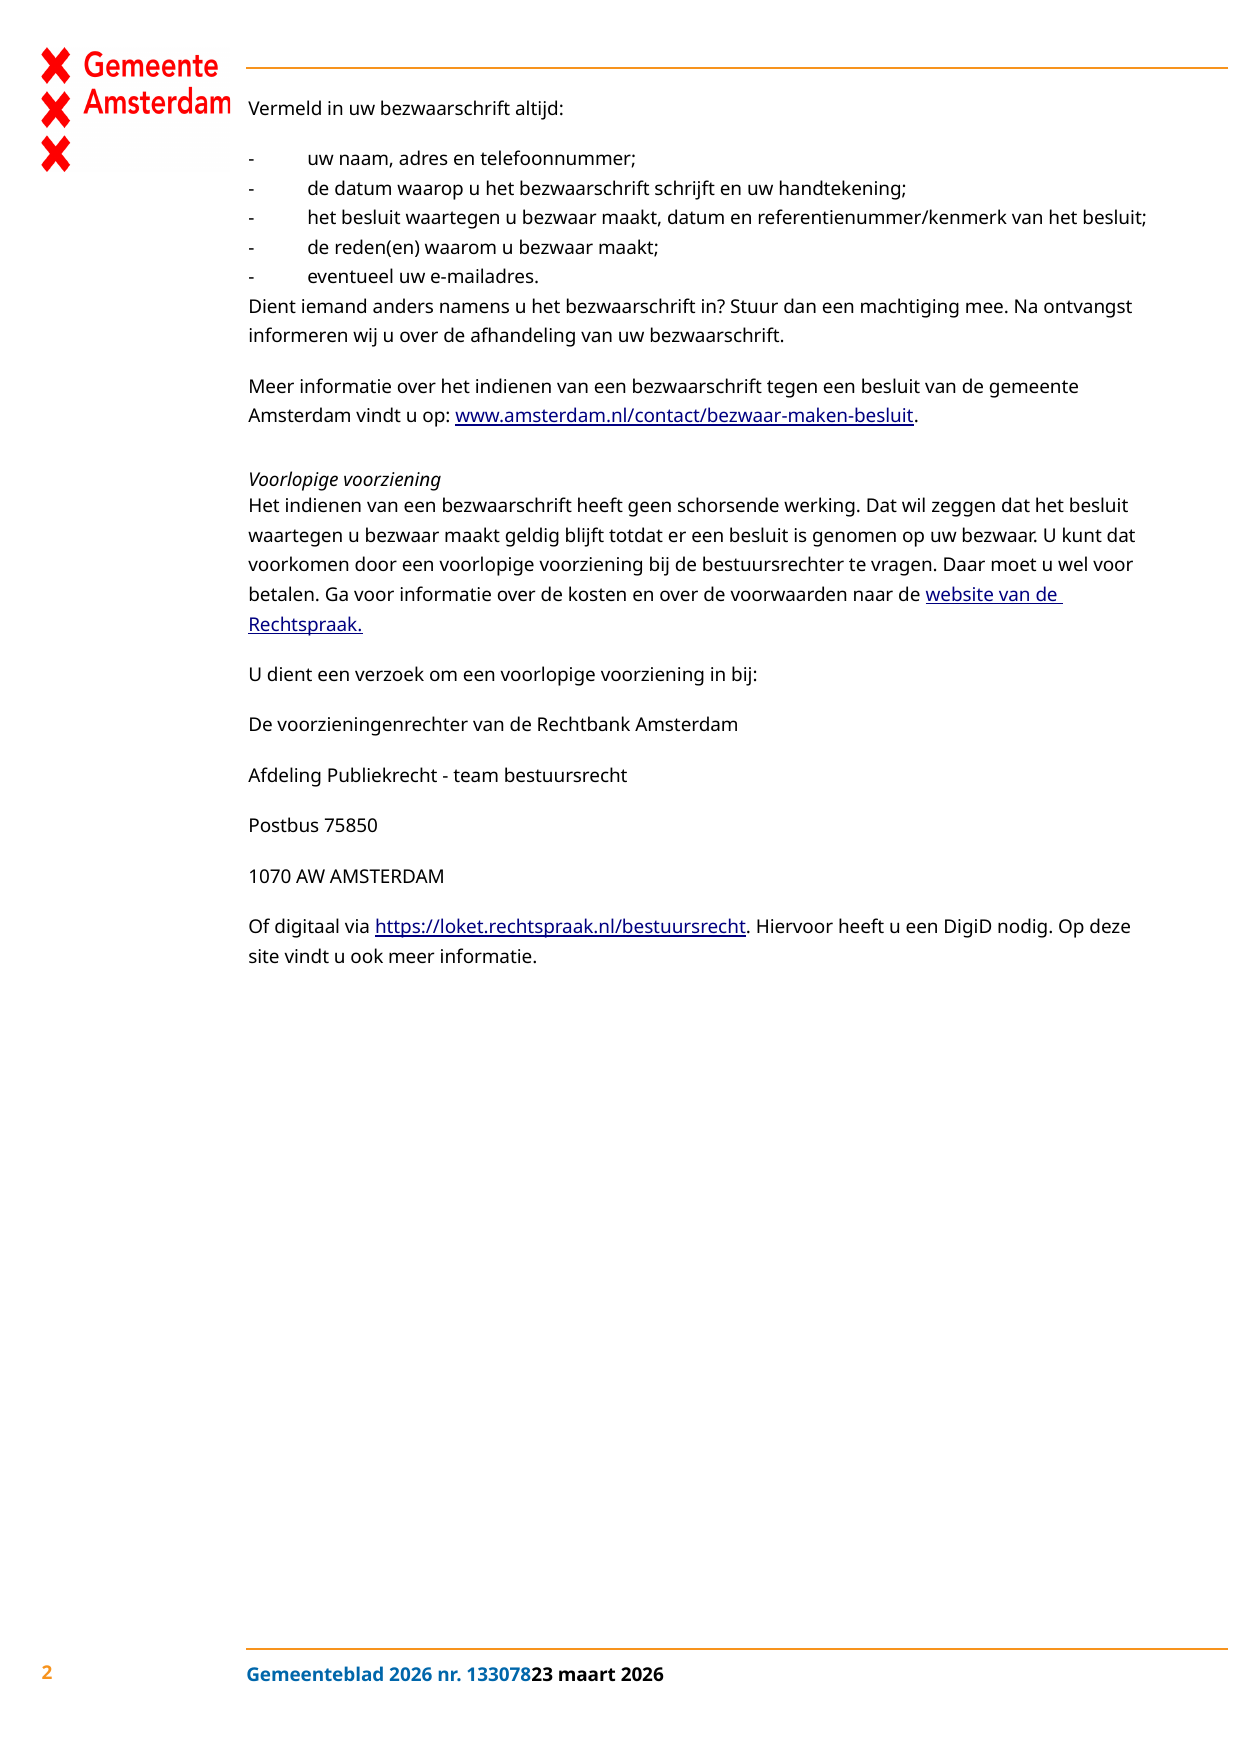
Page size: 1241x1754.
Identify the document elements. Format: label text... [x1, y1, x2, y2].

list het besluit waartegen u bezwaar maakt, datum en referentienummer/kenmerk van het besluit; [248, 204, 1152, 230]
text Afdeling Publiekrecht - team bestuursrecht [248, 762, 1152, 788]
text De voorzieningenrechter van de Rechtbank Amsterdam [248, 712, 1152, 737]
text Het indienen van een bezwaarschrift heeft geen schorsende werking. Dat wil zeggen dat het besluit waartegen u bezwaar maakt geldig blijft totdat er een besluit is genomen op uw bezwaar. U kunt dat voorkomen door een voorlopige voorziening bij de bestuursrechter te vragen. Daar moet u wel voor betalen. Ga voor informatie over de kosten en over de voorwaarden naar de website van de Rechtspraak. [248, 492, 1152, 636]
list eventueel uw e-mailadres. [248, 263, 1152, 289]
list de datum waarop u het bezwaarschrift schrijft en uw handtekening; [248, 175, 1152, 201]
picture [41, 47, 231, 172]
text Postbus 75850 [248, 812, 1152, 838]
text Dient iemand anders namens u het bezwaarschrift in? Stuur dan een machtiging mee. Na ontvangst informeren wij u over de afhandeling van uw bezwaarschrift. [248, 293, 1152, 348]
list de reden(en) waarom u bezwaar maakt; [248, 234, 1152, 260]
text Voorlopige voorziening [248, 467, 1152, 492]
list uw naam, adres en telefoonnummer; [248, 145, 1152, 171]
text Meer informatie over het indienen van een bezwaarschrift tegen een besluit van de gemeente Amsterdam vindt u op: www.amsterdam.nl/contact/bezwaar-maken-besluit. [248, 373, 1152, 428]
text U dient een verzoek om een voorlopige voorziening in bij: [248, 661, 1152, 687]
text Vermeld in uw bezwaarschrift altijd: [248, 95, 1152, 121]
text Of digitaal via https://loket.rechtspraak.nl/bestuursrecht. Hiervoor heeft u een DigiD nodig. Op deze site vindt u ook meer informatie. [248, 913, 1152, 968]
text 1070 AW AMSTERDAM [248, 863, 1152, 888]
